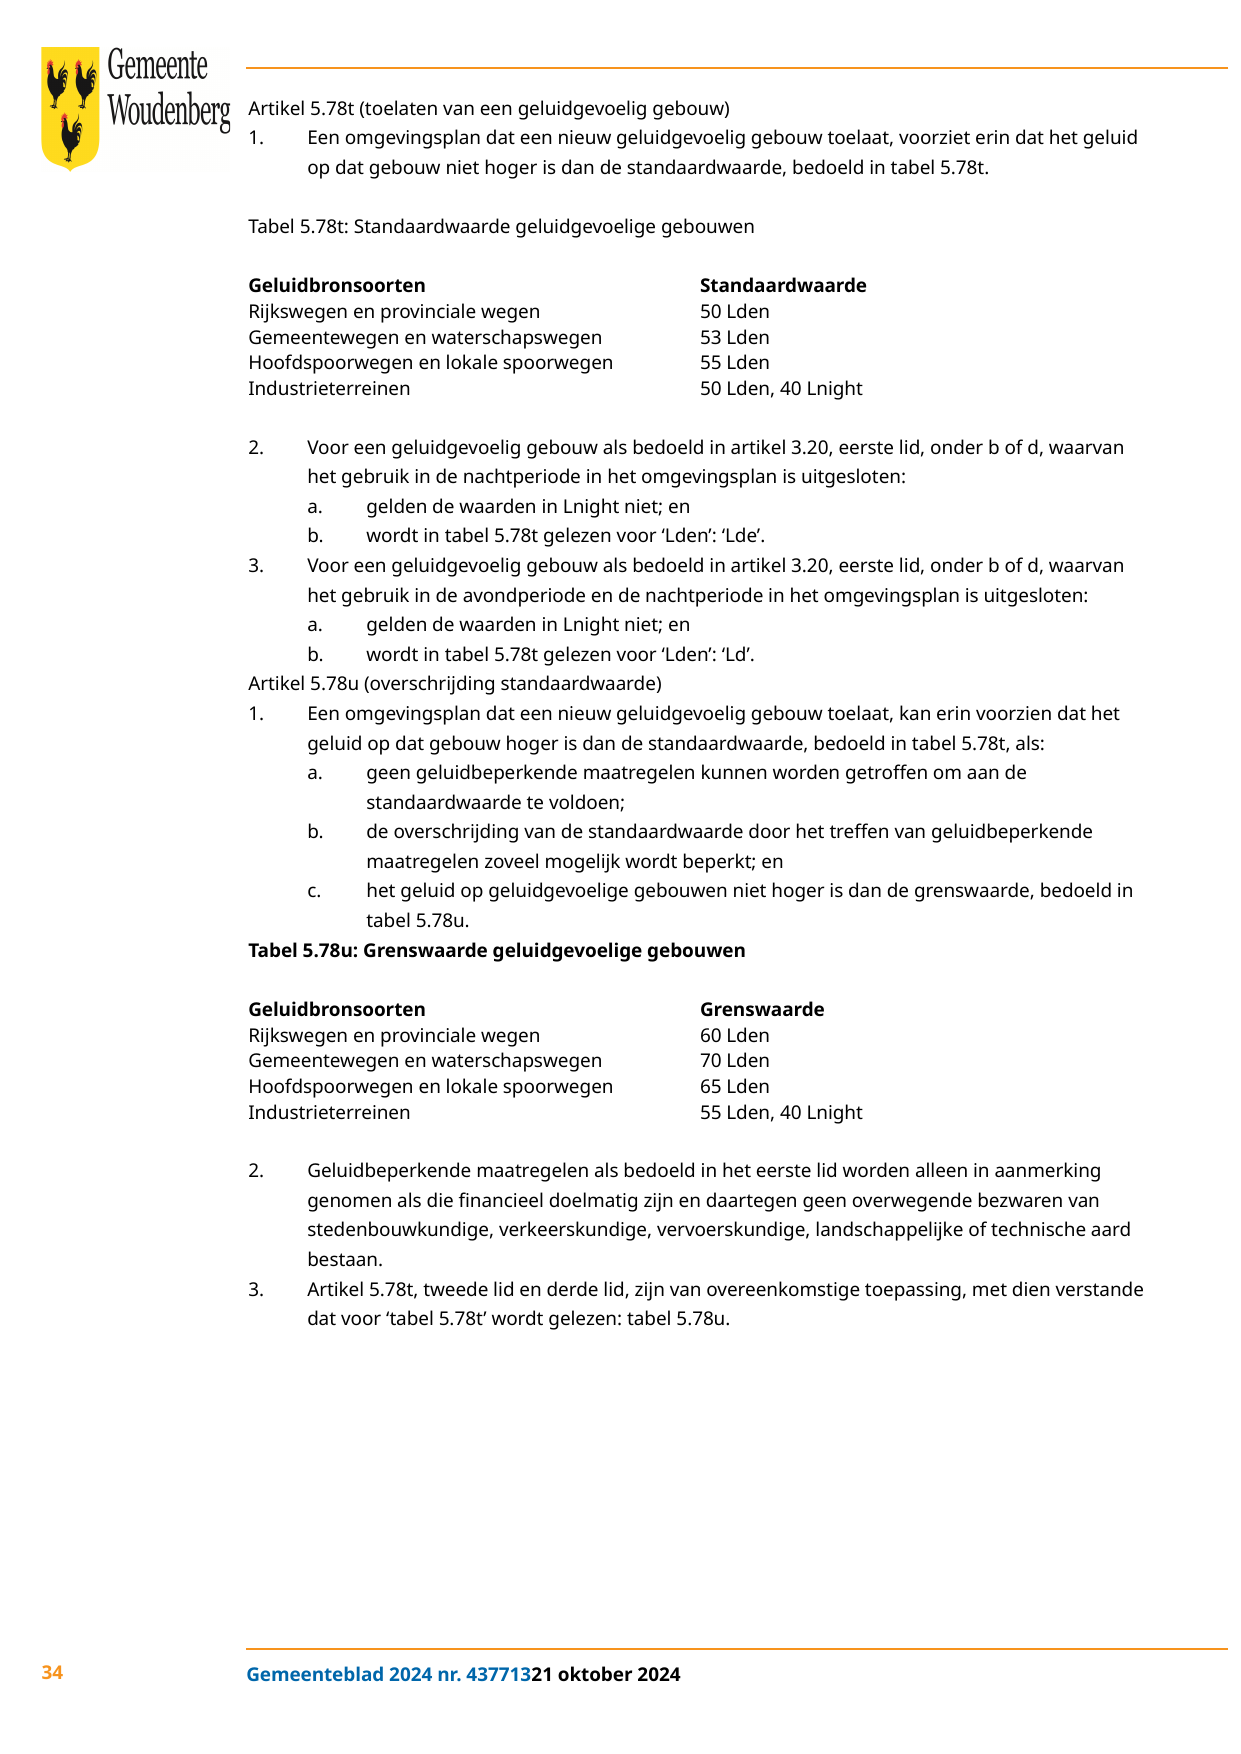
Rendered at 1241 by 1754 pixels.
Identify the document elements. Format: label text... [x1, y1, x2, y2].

table_cell Rijkswegen en provinciale wegen [248, 1022, 700, 1047]
list wordt in tabel 5.78t gelezen voor ‘Lden’: ‘Ld’. [307, 641, 1152, 667]
table_header Geluidbronsoorten [248, 996, 700, 1022]
table_cell 53 Lden [700, 324, 1152, 349]
table_header Grenswaarde [700, 996, 1152, 1022]
table_header Geluidbronsoorten [248, 273, 700, 298]
list Voor een geluidgevoelig gebouw als bedoeld in artikel 3.20, eerste lid, onder b of d, waarvan het gebruik in de nachtperiode in het omgevingsplan is uitgesloten: [248, 434, 1152, 489]
list de overschrijding van de standaardwaarde door het treffen van geluidbeperkende maatregelen zoveel mogelijk wordt beperkt; en [307, 818, 1152, 874]
table_cell Gemeentewegen en waterschapswegen [248, 1048, 700, 1073]
table_cell 65 Lden [700, 1073, 1152, 1099]
table_header Standaardwaarde [700, 273, 1152, 298]
table_cell Hoofdspoorwegen en lokale spoorwegen [248, 1073, 700, 1099]
text Artikel 5.78u (overschrijding standaardwaarde) [248, 671, 1152, 696]
text Tabel 5.78t: Standaardwaarde geluidgevoelige gebouwen [248, 213, 1152, 239]
table_cell Industrieterreinen [248, 1099, 700, 1125]
list geen geluidbeperkende maatregelen kunnen worden getroffen om aan de standaardwaarde te voldoen; [307, 759, 1152, 814]
table_cell Hoofdspoorwegen en lokale spoorwegen [248, 350, 700, 375]
text Tabel 5.78u: Grenswaarde geluidgevoelige gebouwen [248, 937, 1152, 962]
table_cell 50 Lden [700, 298, 1152, 324]
picture [41, 47, 231, 172]
list Geluidbeperkende maatregelen als bedoeld in het eerste lid worden alleen in aanmerking genomen als die financieel doelmatig zijn en daartegen geen overwegende bezwaren van stedenbouwkundige, verkeerskundige, vervoerskundige, landschappelijke of technische aard bestaan. [248, 1157, 1152, 1272]
list Voor een geluidgevoelig gebouw als bedoeld in artikel 3.20, eerste lid, onder b of d, waarvan het gebruik in de avondperiode en de nachtperiode in het omgevingsplan is uitgesloten: [248, 552, 1152, 607]
table_cell 70 Lden [700, 1048, 1152, 1073]
list Een omgevingsplan dat een nieuw geluidgevoelig gebouw toelaat, kan erin voorzien dat het geluid op dat gebouw hoger is dan de standaardwaarde, bedoeld in tabel 5.78t, als: [248, 700, 1152, 755]
list gelden de waarden in Lnight niet; en [307, 493, 1152, 519]
table_cell 50 Lden, 40 Lnight [700, 375, 1152, 401]
table_cell Gemeentewegen en waterschapswegen [248, 324, 700, 349]
table_cell 55 Lden, 40 Lnight [700, 1099, 1152, 1125]
list wordt in tabel 5.78t gelezen voor ‘Lden’: ‘Lde’. [307, 523, 1152, 548]
list gelden de waarden in Lnight niet; en [307, 611, 1152, 637]
table_cell 55 Lden [700, 350, 1152, 375]
table_cell Rijkswegen en provinciale wegen [248, 298, 700, 324]
text Artikel 5.78t (toelaten van een geluidgevoelig gebouw) [248, 95, 1152, 121]
table_cell Industrieterreinen [248, 375, 700, 401]
list het geluid op geluidgevoelige gebouwen niet hoger is dan de grenswaarde, bedoeld in tabel 5.78u. [307, 878, 1152, 933]
list Artikel 5.78t, tweede lid en derde lid, zijn van overeenkomstige toepassing, met dien verstande dat voor ‘tabel 5.78t’ wordt gelezen: tabel 5.78u. [248, 1276, 1152, 1331]
list Een omgevingsplan dat een nieuw geluidgevoelig gebouw toelaat, voorziet erin dat het geluid op dat gebouw niet hoger is dan de standaardwaarde, bedoeld in tabel 5.78t. [248, 124, 1152, 180]
table_cell 60 Lden [700, 1022, 1152, 1047]
